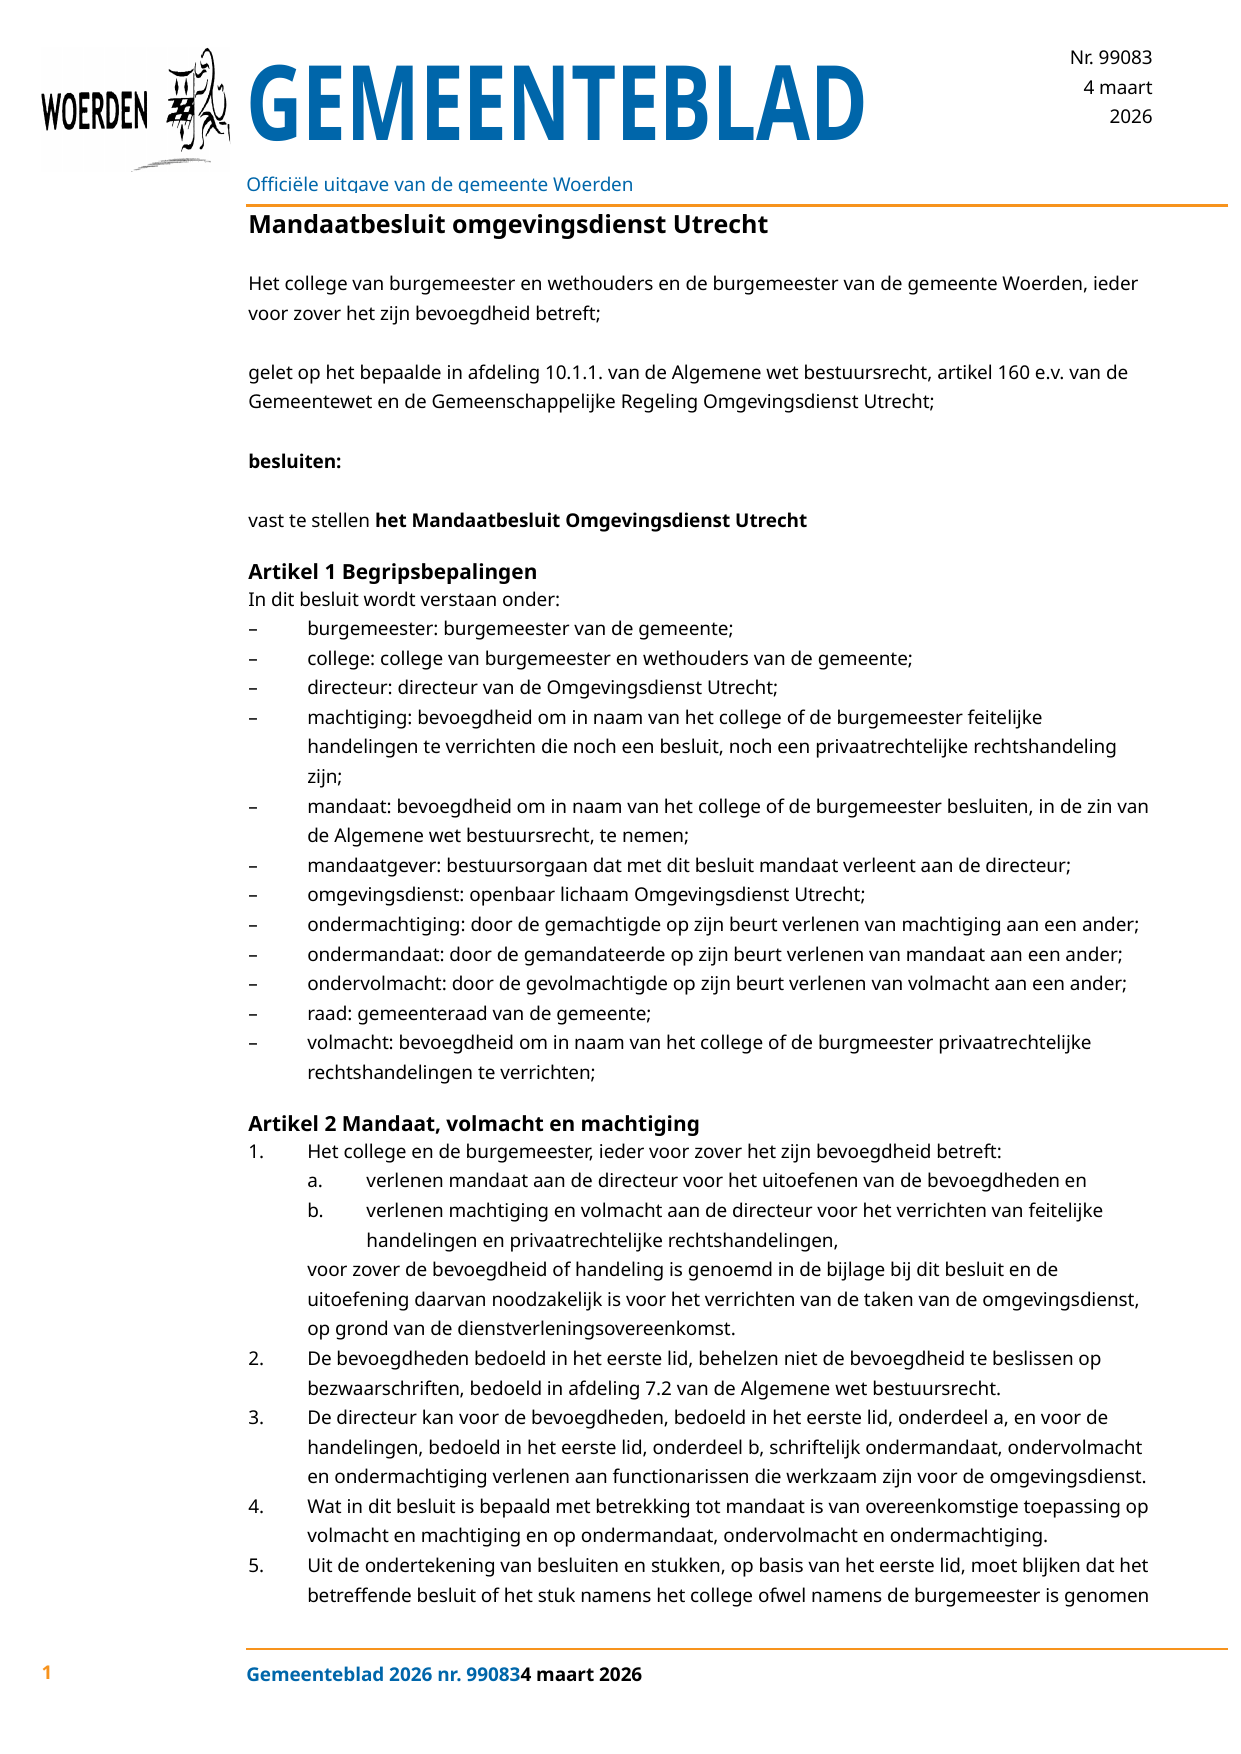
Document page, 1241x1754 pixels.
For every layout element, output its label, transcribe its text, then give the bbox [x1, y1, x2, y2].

list burgemeester: burgemeester van de gemeente; [248, 615, 1152, 641]
text Het college van burgemeester en wethouders en de burgemeester van de gemeente Woerden, ieder voor zover het zijn bevoegdheid betreft; [248, 270, 1152, 326]
text besluiten: [248, 448, 1152, 473]
list Het college en de burgemeester, ieder voor zover het zijn bevoegdheid betreft: [248, 1138, 1152, 1164]
list verlenen machtiging en volmacht aan de directeur voor het verrichten van feitelijke handelingen en privaatrechtelijke rechtshandelingen, [307, 1197, 1152, 1252]
list De bevoegdheden bedoeld in het eerste lid, behelzen niet de bevoegdheid te beslissen op bezwaarschriften, bedoeld in afdeling 7.2 van de Algemene wet bestuursrecht. [248, 1345, 1152, 1400]
text gelet op het bepaalde in afdeling 10.1.1. van de Algemene wet bestuursrecht, artikel 160 e.v. van de Gemeentewet en de Gemeenschappelijke Regeling Omgevingsdienst Utrecht; [248, 359, 1152, 414]
text Mandaatbesluit omgevingsdienst Utrecht [248, 207, 1152, 241]
list volmacht: bevoegdheid om in naam van het college of de burgmeester privaatrechtelijke rechtshandelingen te verrichten; [248, 1029, 1152, 1085]
list voor zover de bevoegdheid of handeling is genoemd in de bijlage bij dit besluit en de uitoefening daarvan noodzakelijk is voor het verrichten van de taken van de omgevingsdienst, op grond van de dienstverleningsovereenkomst. [248, 1256, 1152, 1341]
picture [41, 47, 231, 172]
list mandaat: bevoegdheid om in naam van het college of de burgemeester besluiten, in de zin van de Algemene wet bestuursrecht, te nemen; [248, 793, 1152, 848]
list raad: gemeenteraad van de gemeente; [248, 1000, 1152, 1026]
list ondermachtiging: door de gemachtigde op zijn beurt verlenen van machtiging aan een ander; [248, 911, 1152, 937]
list Wat in dit besluit is bepaald met betrekking tot mandaat is van overeenkomstige toepassing op volmacht en machtiging en op ondermandaat, ondervolmacht en ondermachtiging. [248, 1493, 1152, 1548]
text Artikel 1 Begripsbepalingen [248, 557, 1152, 586]
list Uit de ondertekening van besluiten en stukken, op basis van het eerste lid, moet blijken dat het betreffende besluit of het stuk namens het college ofwel namens de burgemeester is genomen [248, 1552, 1152, 1607]
list verlenen mandaat aan de directeur voor het uitoefenen van de bevoegdheden en [307, 1168, 1152, 1193]
list directeur: directeur van de Omgevingsdienst Utrecht; [248, 674, 1152, 700]
list college: college van burgemeester en wethouders van de gemeente; [248, 645, 1152, 671]
list mandaatgever: bestuursorgaan dat met dit besluit mandaat verleent aan de directeur; [248, 852, 1152, 878]
text Artikel 2 Mandaat, volmacht en machtiging [248, 1109, 1152, 1138]
list De directeur kan voor de bevoegdheden, bedoeld in het eerste lid, onderdeel a, en voor de handelingen, bedoeld in het eerste lid, onderdeel b, schriftelijk ondermandaat, ondervolmacht en ondermachtiging verlenen aan functionarissen die werkzaam zijn voor de omgevingsdienst. [248, 1404, 1152, 1489]
list machtiging: bevoegdheid om in naam van het college of de burgemeester feitelijke handelingen te verrichten die noch een besluit, noch een privaatrechtelijke rechtshandeling zijn; [248, 704, 1152, 789]
list ondermandaat: door de gemandateerde op zijn beurt verlenen van mandaat aan een ander; [248, 941, 1152, 967]
text In dit besluit wordt verstaan onder: [248, 586, 1152, 612]
list ondervolmacht: door de gevolmachtigde op zijn beurt verlenen van volmacht aan een ander; [248, 970, 1152, 996]
list omgevingsdienst: openbaar lichaam Omgevingsdienst Utrecht; [248, 882, 1152, 907]
text vast te stellen het Mandaatbesluit Omgevingsdienst Utrecht [248, 507, 1152, 533]
